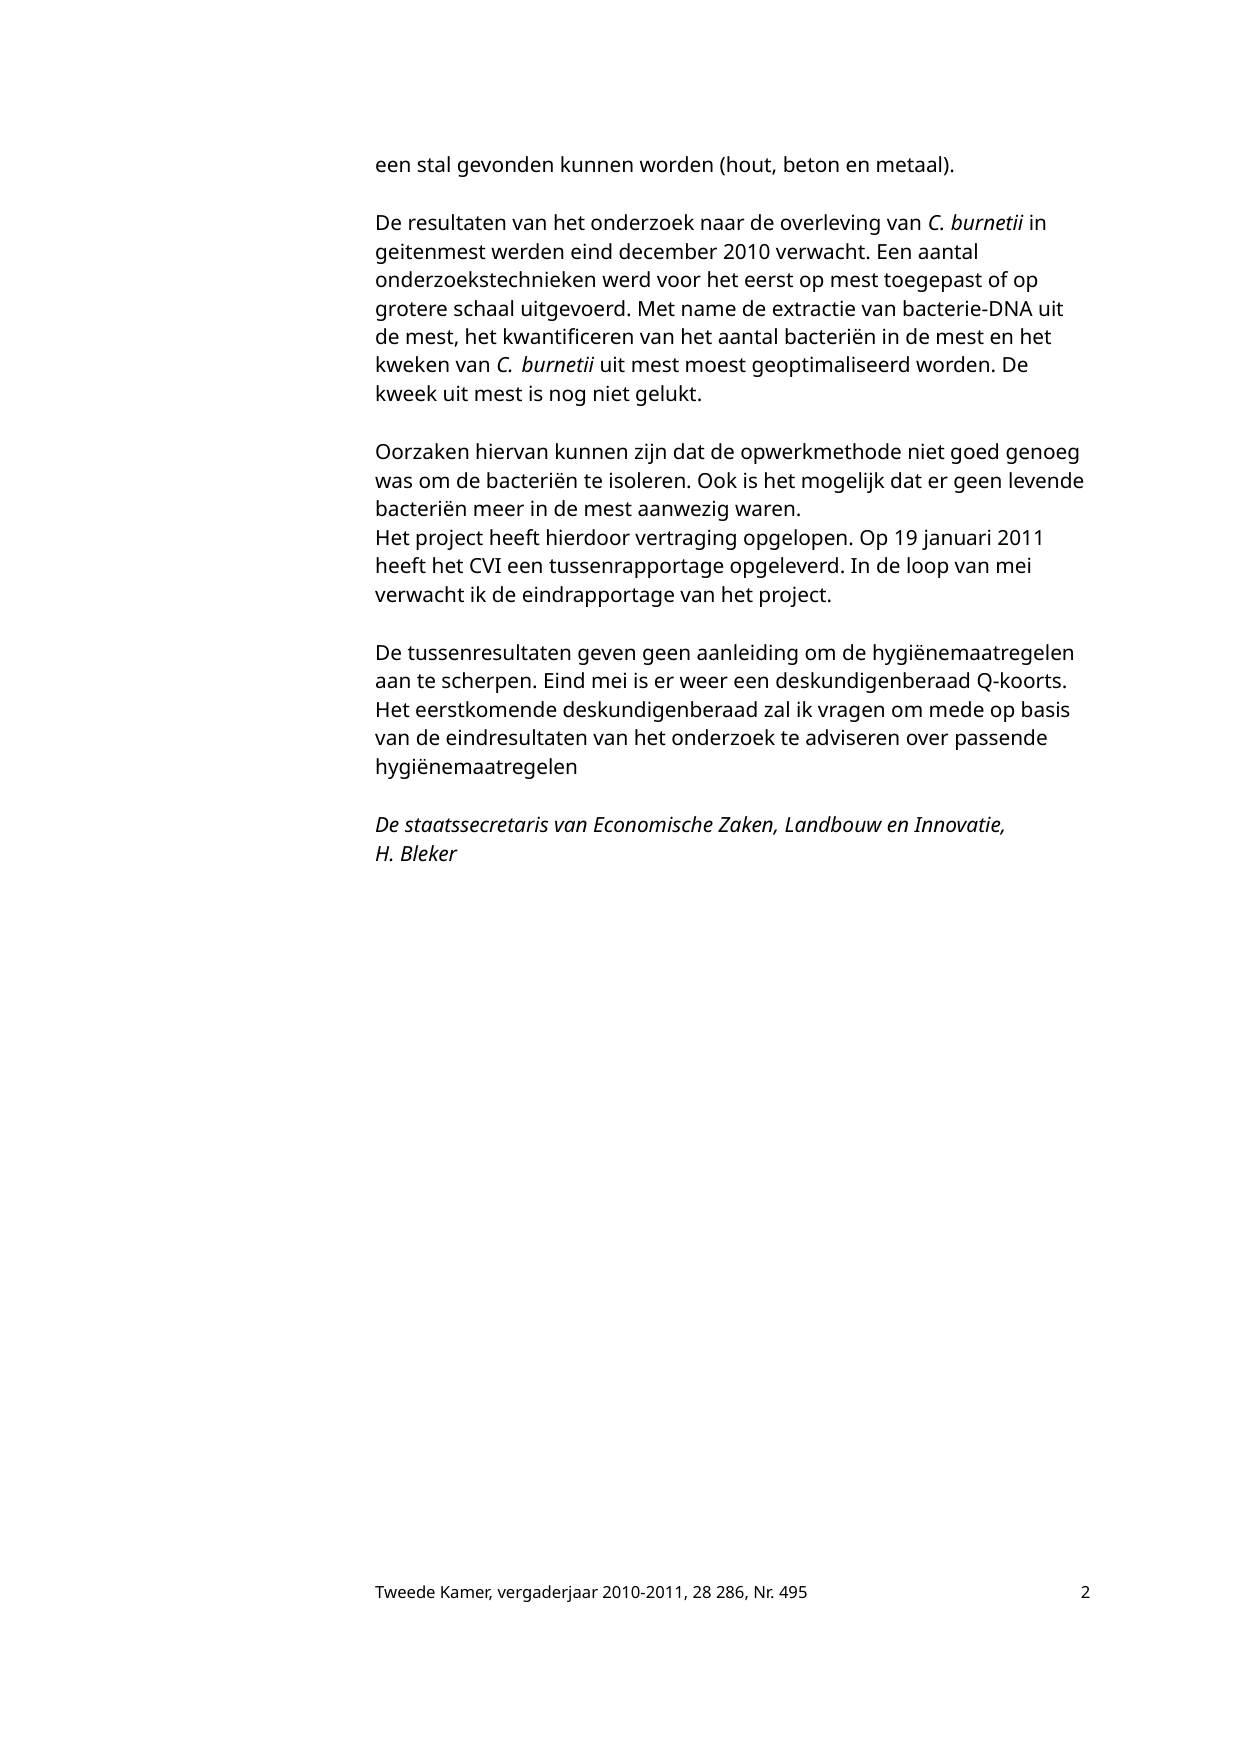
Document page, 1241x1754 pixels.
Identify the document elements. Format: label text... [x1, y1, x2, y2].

text De staatssecretaris van Economische Zaken, Landbouw en Innovatie, [375, 810, 1090, 839]
text H. Bleker [375, 839, 1090, 867]
text een stal gevonden kunnen worden (hout, beton en metaal). [375, 150, 1090, 178]
text Oorzaken hiervan kunnen zijn dat de opwerkmethode niet goed genoeg was om de bacteriën te isoleren. Ook is het mogelijk dat er geen levende bacteriën meer in de mest aanwezig waren. [375, 437, 1090, 523]
text Het project heeft hierdoor vertraging opgelopen. Op 19 januari 2011 heeft het CVI een tussenrapportage opgeleverd. In de loop van mei verwacht ik de eindrapportage van het project. [375, 523, 1090, 608]
text De tussenresultaten geven geen aanleiding om de hygiënemaatregelen aan te scherpen. Eind mei is er weer een deskundigenberaad Q-koorts. [375, 638, 1090, 695]
text Het eerstkomende deskundigenberaad zal ik vragen om mede op basis van de eindresultaten van het onderzoek te adviseren over passende hygiënemaatregelen [375, 695, 1090, 780]
text De resultaten van het onderzoek naar de overleving van C. burnetii in geitenmest werden eind december 2010 verwacht. Een aantal onderzoekstechnieken werd voor het eerst op mest toegepast of op grotere schaal uitgevoerd. Met name de extractie van bacterie-DNA uit de mest, het kwantificeren van het aantal bacteriën in de mest en het kweken van C. burnetii uit mest moest geoptimaliseerd worden. De kweek uit mest is nog niet gelukt. [375, 208, 1090, 407]
